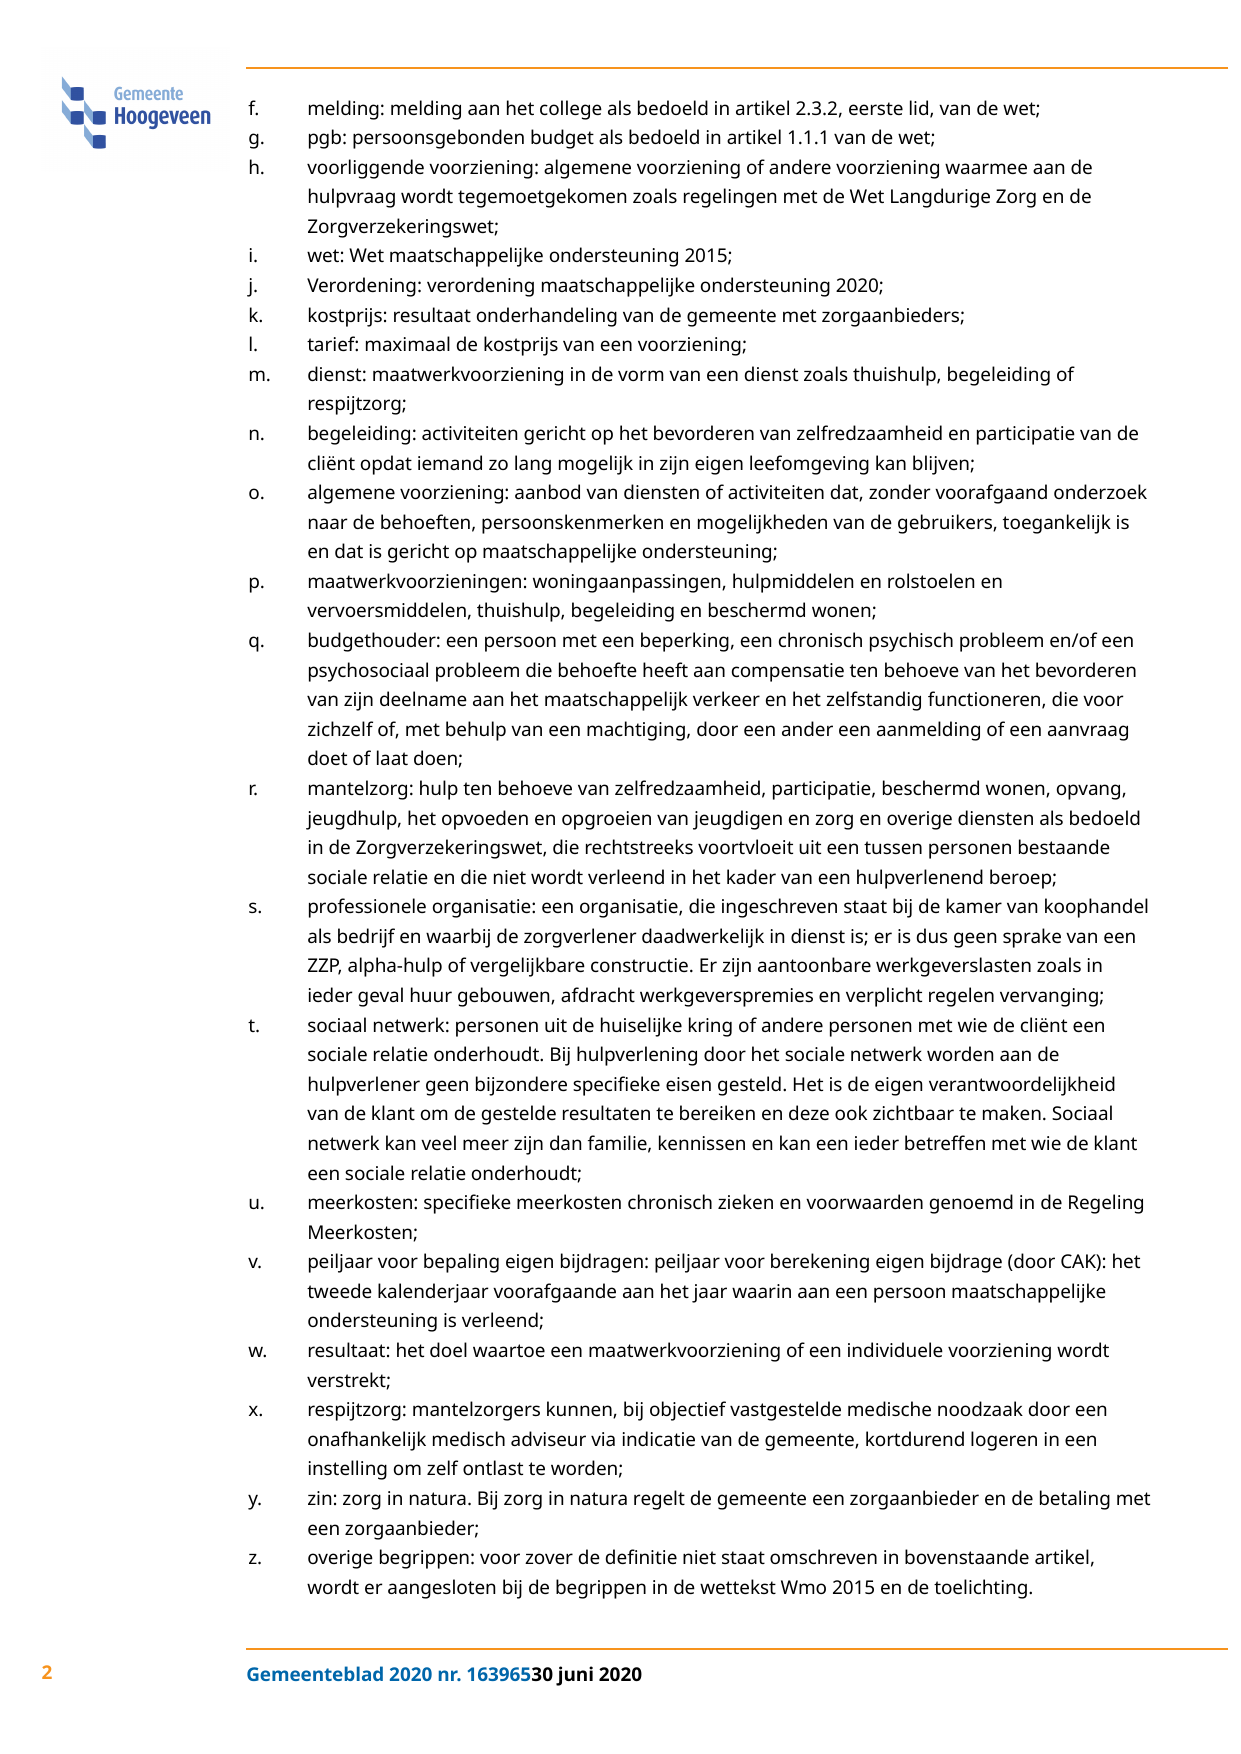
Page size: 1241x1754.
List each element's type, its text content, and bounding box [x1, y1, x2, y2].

list sociaal netwerk: personen uit de huiselijke kring of andere personen met wie de cliënt een sociale relatie onderhoudt. Bij hulpverlening door het sociale netwerk worden aan de hulpverlener geen bijzondere specifieke eisen gesteld. Het is de eigen verantwoordelijkheid van de klant om de gestelde resultaten te bereiken en deze ook zichtbaar te maken. Sociaal netwerk kan veel meer zijn dan familie, kennissen en kan een ieder betreffen met wie de klant een sociale relatie onderhoudt; [248, 1012, 1152, 1186]
list melding: melding aan het college als bedoeld in artikel 2.3.2, eerste lid, van de wet; [248, 95, 1152, 121]
list respijtzorg: mantelzorgers kunnen, bij objectief vastgestelde medische noodzaak door een onafhankelijk medisch adviseur via indicatie van de gemeente, kortdurend logeren in een instelling om zelf ontlast te worden; [248, 1396, 1152, 1481]
list pgb: persoonsgebonden budget als bedoeld in artikel 1.1.1 van de wet; [248, 124, 1152, 150]
list kostprijs: resultaat onderhandeling van de gemeente met zorgaanbieders; [248, 302, 1152, 328]
list Verordening: verordening maatschappelijke ondersteuning 2020; [248, 272, 1152, 298]
list voorliggende voorziening: algemene voorziening of andere voorziening waarmee aan de hulpvraag wordt tegemoetgekomen zoals regelingen met de Wet Langdurige Zorg en de Zorgverzekeringswet; [248, 154, 1152, 239]
list meerkosten: specifieke meerkosten chronisch zieken en voorwaarden genoemd in de Regeling Meerkosten; [248, 1189, 1152, 1245]
list budgethouder: een persoon met een beperking, een chronisch psychisch probleem en/of een psychosociaal probleem die behoefte heeft aan compensatie ten behoeve van het bevorderen van zijn deelname aan het maatschappelijk verkeer en het zelfstandig functioneren, die voor zichzelf of, met behulp van een machtiging, door een ander een aanmelding of een aanvraag doet of laat doen; [248, 627, 1152, 771]
list overige begrippen: voor zover de definitie niet staat omschreven in bovenstaande artikel, wordt er aangesloten bij de begrippen in de wettekst Wmo 2015 en de toelichting. [248, 1544, 1152, 1600]
list zin: zorg in natura. Bij zorg in natura regelt de gemeente een zorgaanbieder en de betaling met een zorgaanbieder; [248, 1485, 1152, 1541]
list resultaat: het doel waartoe een maatwerkvoorziening of een individuele voorziening wordt verstrekt; [248, 1337, 1152, 1393]
list dienst: maatwerkvoorziening in de vorm van een dienst zoals thuishulp, begeleiding of respijtzorg; [248, 361, 1152, 416]
list maatwerkvoorzieningen: woningaanpassingen, hulpmiddelen en rolstoelen en vervoersmiddelen, thuishulp, begeleiding en beschermd wonen; [248, 568, 1152, 623]
list algemene voorziening: aanbod van diensten of activiteiten dat, zonder voorafgaand onderzoek naar de behoeften, persoonskenmerken en mogelijkheden van de gebruikers, toegankelijk is en dat is gericht op maatschappelijke ondersteuning; [248, 479, 1152, 564]
list tarief: maximaal de kostprijs van een voorziening; [248, 331, 1152, 357]
list begeleiding: activiteiten gericht op het bevorderen van zelfredzaamheid en participatie van de cliënt opdat iemand zo lang mogelijk in zijn eigen leefomgeving kan blijven; [248, 420, 1152, 476]
list wet: Wet maatschappelijke ondersteuning 2015; [248, 243, 1152, 268]
list mantelzorg: hulp ten behoeve van zelfredzaamheid, participatie, beschermd wonen, opvang, jeugdhulp, het opvoeden en opgroeien van jeugdigen en zorg en overige diensten als bedoeld in de Zorgverzekeringswet, die rechtstreeks voortvloeit uit een tussen personen bestaande sociale relatie en die niet wordt verleend in het kader van een hulpverlenend beroep; [248, 775, 1152, 890]
list professionele organisatie: een organisatie, die ingeschreven staat bij de kamer van koophandel als bedrijf en waarbij de zorgverlener daadwerkelijk in dienst is; er is dus geen sprake van een ZZP, alpha-hulp of vergelijkbare constructie. Er zijn aantoonbare werkgeverslasten zoals in ieder geval huur gebouwen, afdracht werkgeverspremies en verplicht regelen vervanging; [248, 893, 1152, 1008]
picture [41, 47, 231, 172]
list peiljaar voor bepaling eigen bijdragen: peiljaar voor berekening eigen bijdrage (door CAK): het tweede kalenderjaar voorafgaande aan het jaar waarin aan een persoon maatschappelijke ondersteuning is verleend; [248, 1248, 1152, 1333]
